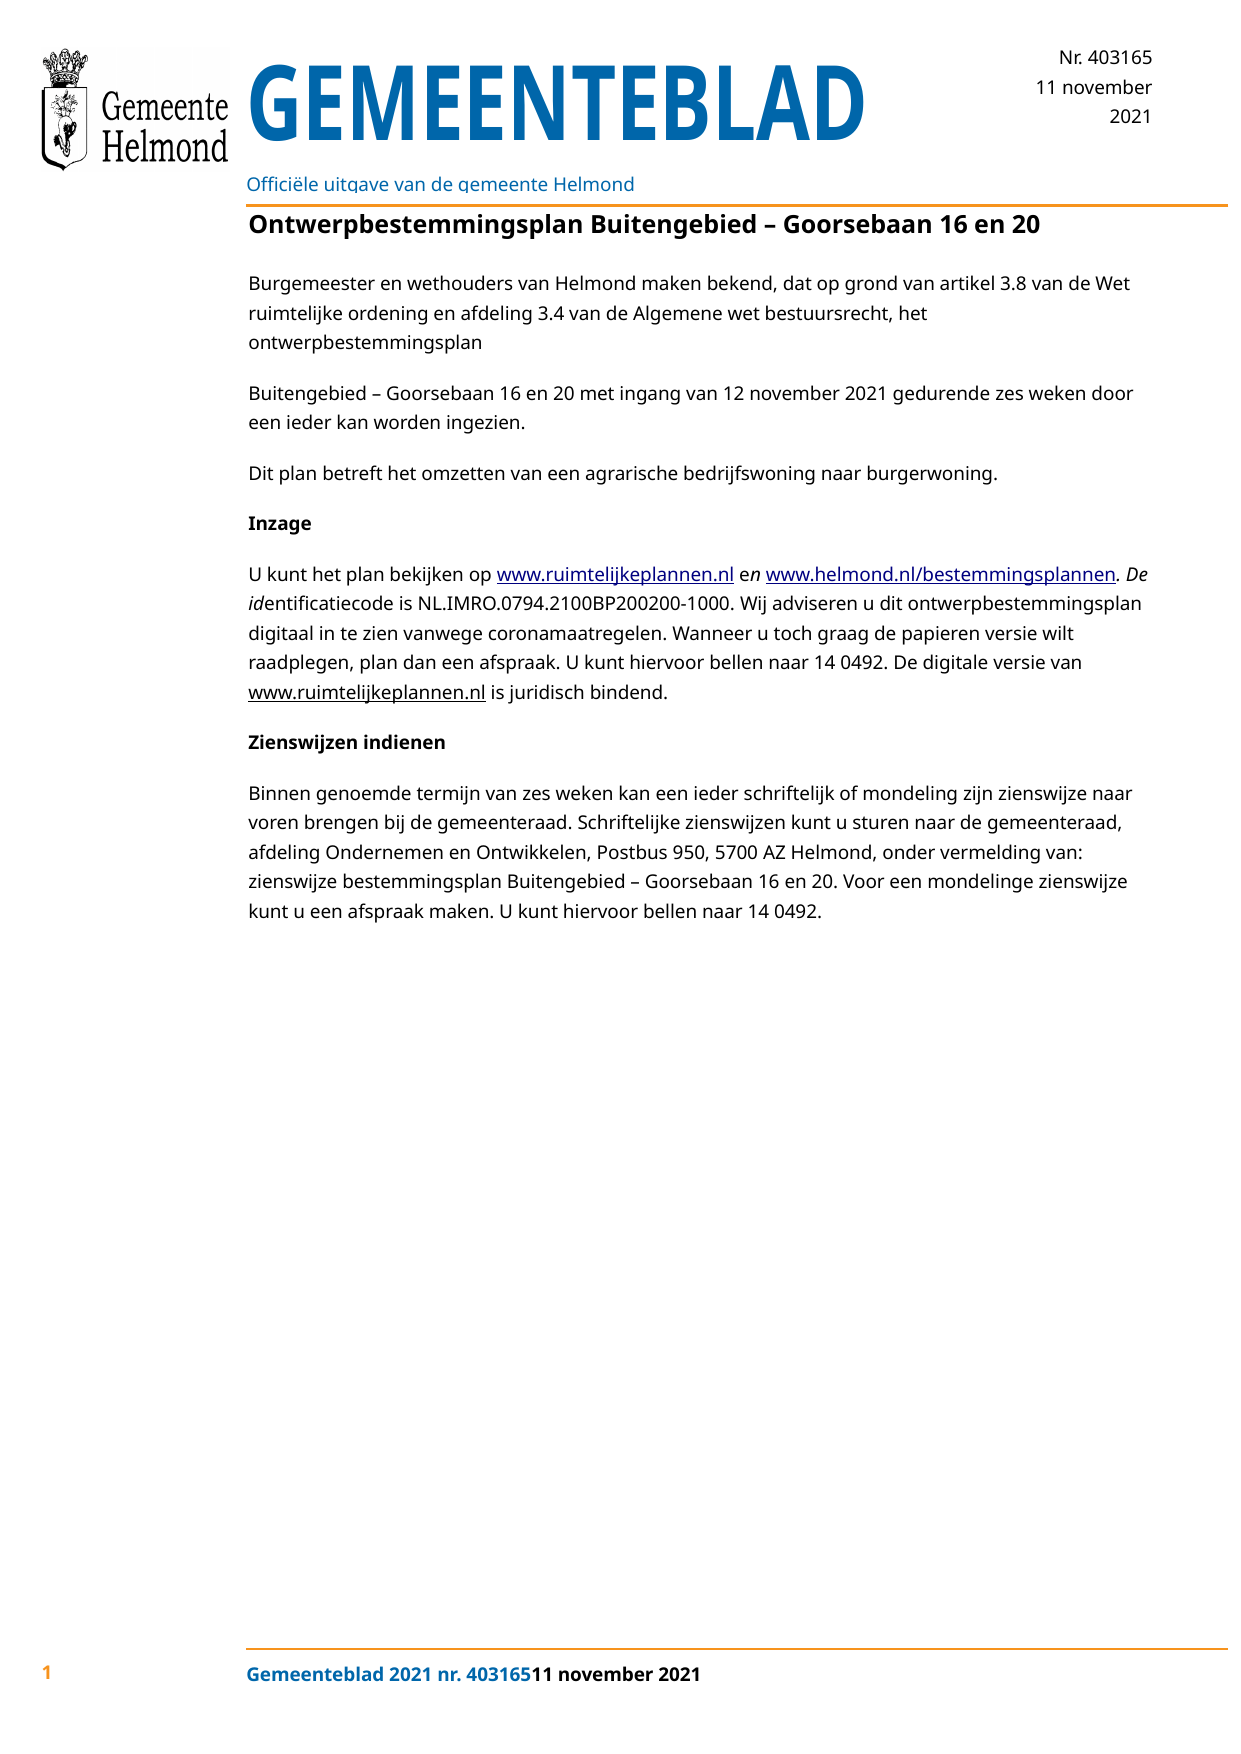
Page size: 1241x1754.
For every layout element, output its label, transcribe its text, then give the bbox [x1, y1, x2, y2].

text Ontwerpbestemmingsplan Buitengebied – Goorsebaan 16 en 20 [248, 207, 1152, 241]
text Dit plan betreft het omzetten van een agrarische bedrijfswoning naar burgerwoning. [248, 460, 1152, 486]
text Buitengebied – Goorsebaan 16 en 20 met ingang van 12 november 2021 gedurende zes weken door een ieder kan worden ingezien. [248, 380, 1152, 435]
text Zienswijzen indienen [248, 729, 1152, 755]
text Binnen genoemde termijn van zes weken kan een ieder schriftelijk of mondeling zijn zienswijze naar voren brengen bij de gemeenteraad. Schriftelijke zienswijzen kunt u sturen naar de gemeenteraad, afdeling Ondernemen en Ontwikkelen, Post­bus 950, 5700 AZ Helmond, onder vermelding van: zienswijze bestemmingsplan Buitengebied – Goorsebaan 16 en 20. Voor een mondelinge zienswijze kunt u een afspraak maken. U kunt hiervoor bellen naar 14 0492. [248, 780, 1152, 924]
text Burgemeester en wethouders van Helmond maken bekend, dat op grond van artikel 3.8 van de Wet ruimtelijke ordening en afdeling 3.4 van de Algemene wet bestuursrecht, het ontwerpbestemmingsplan [248, 270, 1152, 355]
picture [41, 47, 231, 172]
text Inzage [248, 510, 1152, 536]
text U kunt het plan bekijken op www.ruimtelijkeplannen.nl en www.helmond.nl/bestemmingsplannen. De identificatiecode is NL.IMRO.0794.2100BP200200-1000. Wij adviseren u dit ontwerpbestemmingsplan digitaal in te zien vanwege coronamaatregelen. Wanneer u toch graag de papieren versie wilt raadplegen, plan dan een afspraak. U kunt hiervoor bellen naar 14 0492. De digitale versie van www.ruimtelijkeplannen.nl is juridisch bindend. [248, 561, 1152, 705]
